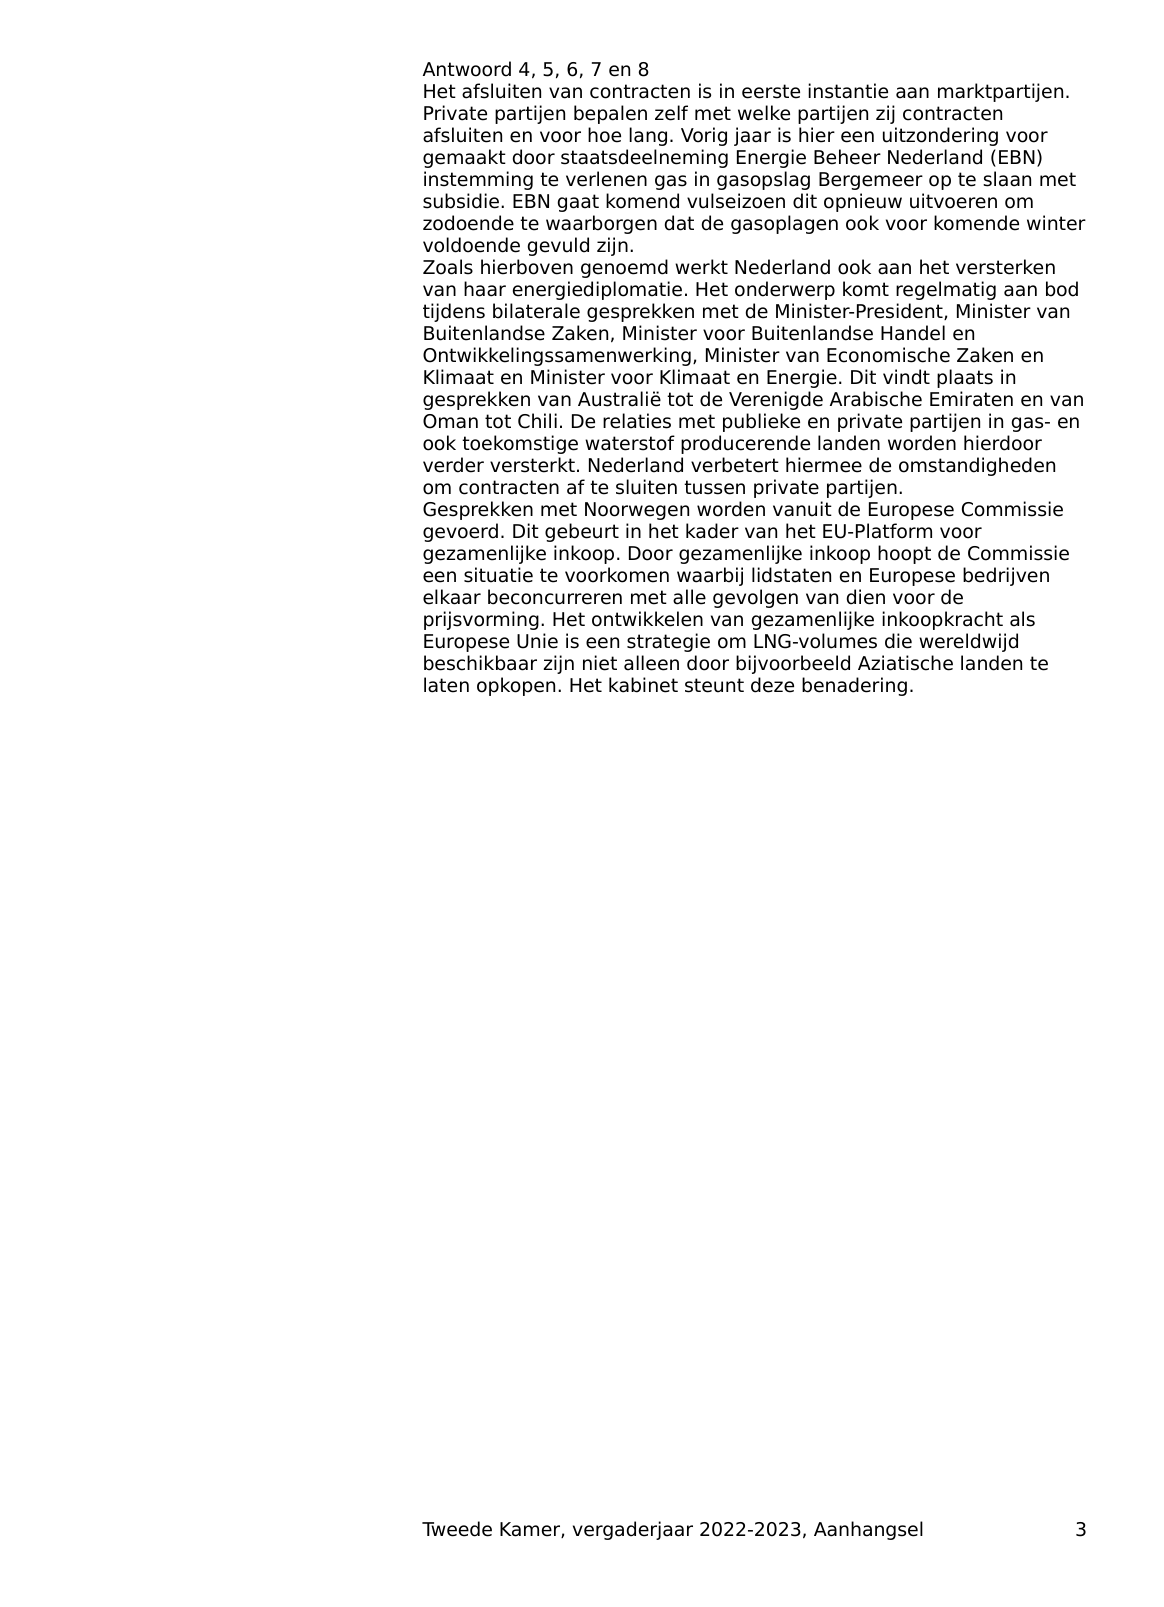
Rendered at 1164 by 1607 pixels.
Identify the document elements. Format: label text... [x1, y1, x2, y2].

text Antwoord 4, 5, 6, 7 en 8 [422, 59, 1087, 81]
text Het afsluiten van contracten is in eerste instantie aan marktpartijen. Private partijen bepalen zelf met welke partijen zij contracten afsluiten en voor hoe lang. Vorig jaar is hier een uitzondering voor gemaakt door staatsdeelneming Energie Beheer Nederland (EBN) instemming te verlenen gas in gasopslag Bergemeer op te slaan met subsidie. EBN gaat komend vulseizoen dit opnieuw uitvoeren om zodoende te waarborgen dat de gasoplagen ook voor komende winter voldoende gevuld zijn. [422, 81, 1087, 257]
text Zoals hierboven genoemd werkt Nederland ook aan het versterken van haar energiediplomatie. Het onderwerp komt regelmatig aan bod tijdens bilaterale gesprekken met de Minister-President, Minister van Buitenlandse Zaken, Minister voor Buitenlandse Handel en Ontwikkelingssamenwerking, Minister van Economische Zaken en Klimaat en Minister voor Klimaat en Energie. Dit vindt plaats in gesprekken van Australië tot de Verenigde Arabische Emiraten en van Oman tot Chili. De relaties met publieke en private partijen in gas- en ook toekomstige waterstof producerende landen worden hierdoor verder versterkt. Nederland verbetert hiermee de omstandigheden om contracten af te sluiten tussen private partijen. [422, 257, 1087, 499]
text Gesprekken met Noorwegen worden vanuit de Europese Commissie gevoerd. Dit gebeurt in het kader van het EU-Platform voor gezamenlijke inkoop. Door gezamenlijke inkoop hoopt de Commissie een situatie te voorkomen waarbij lidstaten en Europese bedrijven elkaar beconcurreren met alle gevolgen van dien voor de prijsvorming. Het ontwikkelen van gezamenlijke inkoopkracht als Europese Unie is een strategie om LNG-volumes die wereldwijd beschikbaar zijn niet alleen door bijvoorbeeld Aziatische landen te laten opkopen. Het kabinet steunt deze benadering. [422, 499, 1087, 696]
